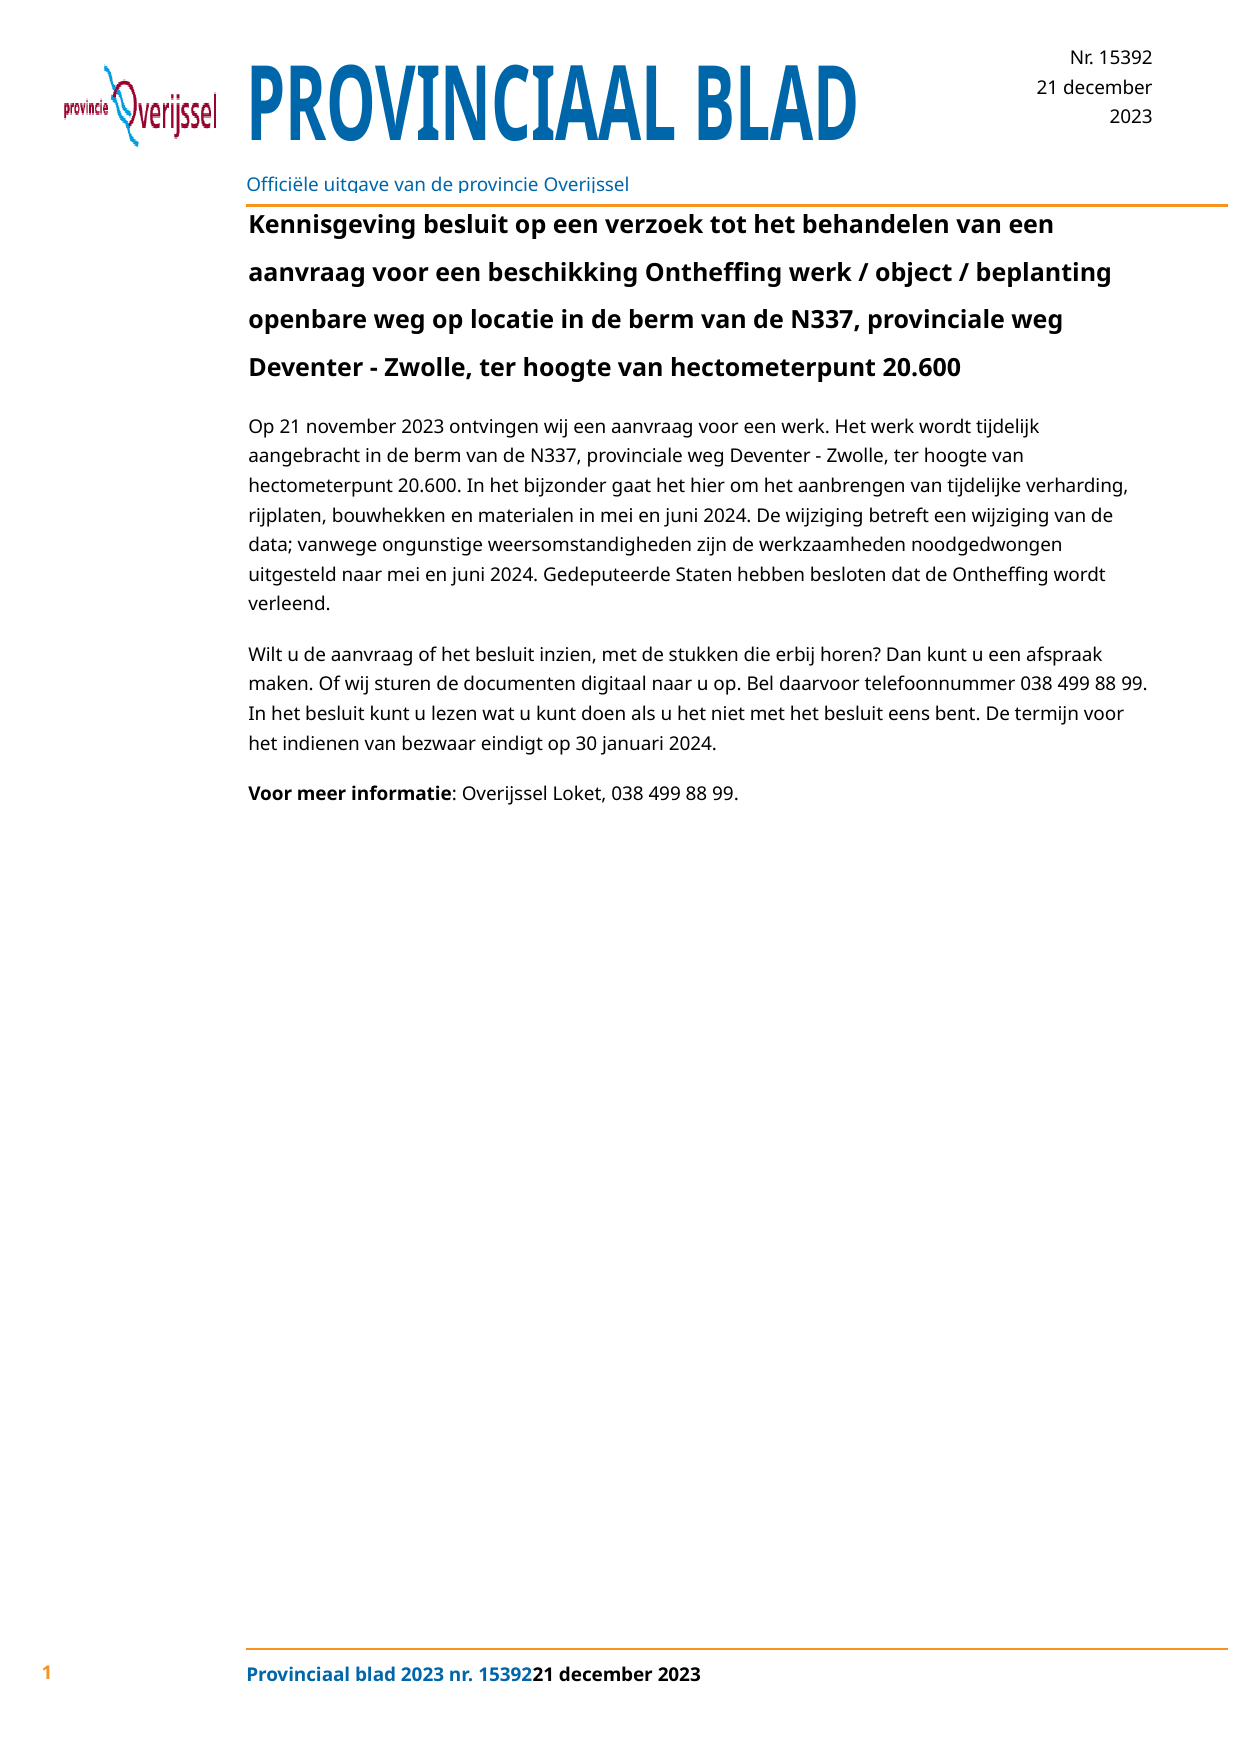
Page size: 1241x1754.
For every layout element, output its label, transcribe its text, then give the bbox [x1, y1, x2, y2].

text Op 21 november 2023 ontvingen wij een aanvraag voor een werk. Het werk wordt tijdelijk aangebracht in de berm van de N337, provinciale weg Deventer - Zwolle, ter hoogte van hectometerpunt 20.600. In het bijzonder gaat het hier om het aanbrengen van tijdelijke verharding, rijplaten, bouwhekken en materialen in mei en juni 2024. De wijziging betreft een wijziging van de data; vanwege ongunstige weersomstandigheden zijn de werkzaamheden noodgedwongen uitgesteld naar mei en juni 2024. Gedeputeerde Staten hebben besloten dat de Ontheffing wordt verleend. [248, 413, 1152, 616]
text Wilt u de aanvraag of het besluit inzien, met de stukken die erbij horen? Dan kunt u een afspraak maken. Of wij sturen de documenten digitaal naar u op. Bel daarvoor telefoonnummer 038 499 88 99. In het besluit kunt u lezen wat u kunt doen als u het niet met het besluit eens bent. De termijn voor het indienen van bezwaar eindigt op 30 januari 2024. [248, 641, 1152, 756]
picture [41, 47, 231, 172]
text Kennisgeving besluit op een verzoek tot het behandelen van een aanvraag voor een beschikking Ontheffing werk / object / beplanting openbare weg op locatie in de berm van de N337, provinciale weg Deventer - Zwolle, ter hoogte van hectometerpunt 20.600 [248, 207, 1152, 384]
text Voor meer informatie: Overijssel Loket, 038 499 88 99. [248, 780, 1152, 806]
